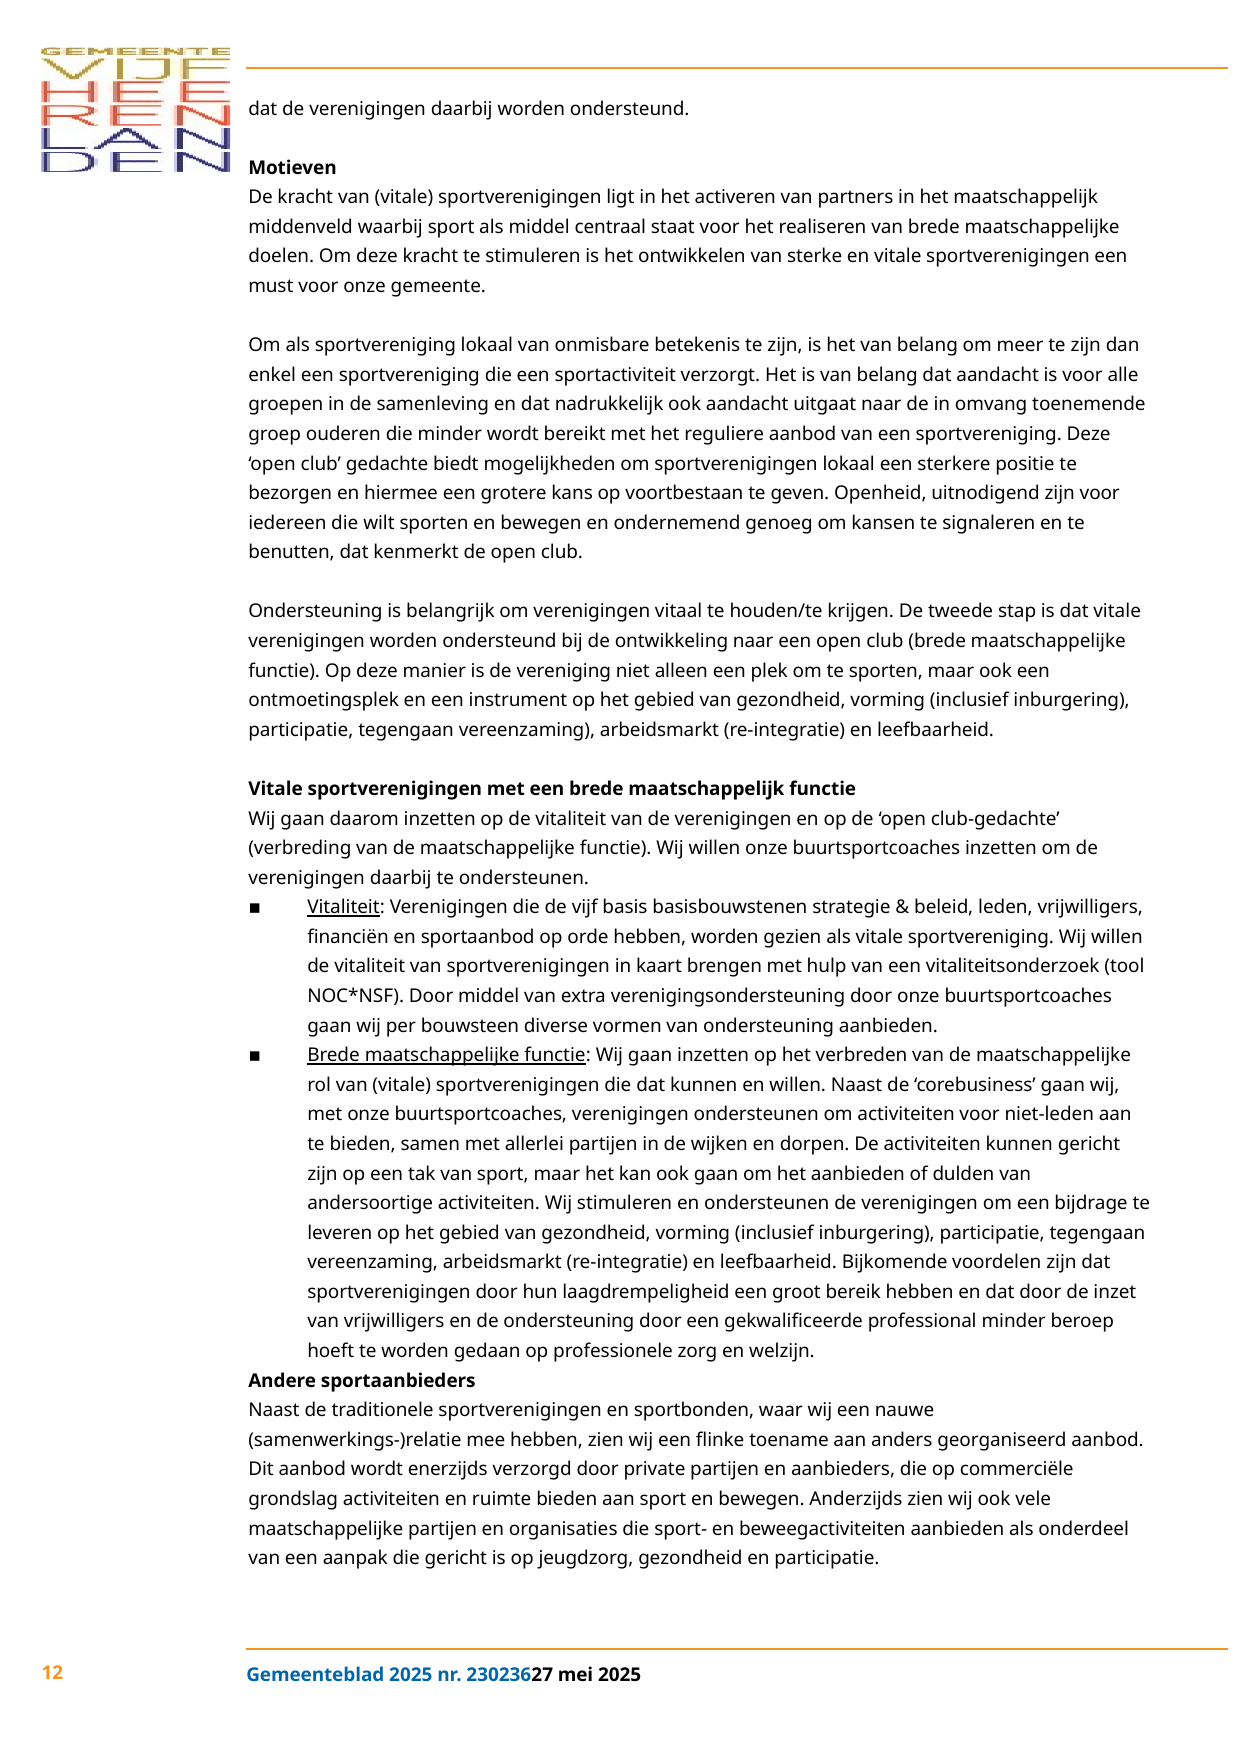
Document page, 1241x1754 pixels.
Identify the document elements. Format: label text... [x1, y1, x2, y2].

list Vitaliteit: Verenigingen die de vijf basis basisbouwstenen strategie & beleid, leden, vrijwilligers, financiën en sportaanbod op orde hebben, worden gezien als vitale sportvereniging. Wij willen de vitaliteit van sportverenigingen in kaart brengen met hulp van een vitaliteitsonderzoek (tool NOC*NSF). Door middel van extra verenigingsondersteuning door onze buurtsportcoaches gaan wij per bouwsteen diverse vormen van ondersteuning aanbieden. [248, 893, 1152, 1038]
text Ondersteuning is belangrijk om verenigingen vitaal te houden/te krijgen. De tweede stap is dat vitale verenigingen worden ondersteund bij de ontwikkeling naar een open club (brede maatschappelijke functie). Op deze manier is de vereniging niet alleen een plek om te sporten, maar ook een ontmoetingsplek en een instrument op het gebied van gezondheid, vorming (inclusief inburgering), participatie, tegengaan vereenzaming), arbeidsmarkt (re-integratie) en leefbaarheid. [248, 598, 1152, 742]
text Wij gaan daarom inzetten op de vitaliteit van de verenigingen en op de ‘open club-gedachte’ (verbreding van de maatschappelijke functie). Wij willen onze buurtsportcoaches inzetten om de verenigingen daarbij te ondersteunen. [248, 805, 1152, 890]
picture [41, 47, 231, 172]
text Motieven [248, 154, 1152, 180]
text Naast de traditionele sportverenigingen en sportbonden, waar wij een nauwe (samenwerkings-)relatie mee hebben, zien wij een flinke toename aan anders georganiseerd aanbod. Dit aanbod wordt enerzijds verzorgd door private partijen en aanbieders, die op commerciële grondslag activiteiten en ruimte bieden aan sport en bewegen. Anderzijds zien wij ook vele maatschappelijke partijen en organisaties die sport- en beweegactiviteiten aanbieden als onderdeel van een aanpak die gericht is op jeugdzorg, gezondheid en participatie. [248, 1396, 1152, 1570]
text Vitale sportverenigingen met een brede maatschappelijk functie [248, 775, 1152, 801]
text De kracht van (vitale) sportverenigingen ligt in het activeren van partners in het maatschappelijk middenveld waarbij sport als middel centraal staat voor het realiseren van brede maatschappelijke doelen. Om deze kracht te stimuleren is het ontwikkelen van sterke en vitale sportverenigingen een must voor onze gemeente. [248, 183, 1152, 298]
text Om als sportvereniging lokaal van onmisbare betekenis te zijn, is het van belang om meer te zijn dan enkel een sportvereniging die een sportactiviteit verzorgt. Het is van belang dat aandacht is voor alle groepen in de samenleving en dat nadrukkelijk ook aandacht uitgaat naar de in omvang toenemende groep ouderen die minder wordt bereikt met het reguliere aanbod van een sportvereniging. Deze ‘open club’ gedachte biedt mogelijkheden om sportverenigingen lokaal een sterkere positie te bezorgen en hiermee een grotere kans op voortbestaan te geven. Openheid, uitnodigend zijn voor iedereen die wilt sporten en bewegen en ondernemend genoeg om kansen te signaleren en te benutten, dat kenmerkt de open club. [248, 331, 1152, 564]
text dat de verenigingen daarbij worden ondersteund. [248, 95, 1152, 121]
text Andere sportaanbieders [248, 1367, 1152, 1393]
list Brede maatschappelijke functie: Wij gaan inzetten op het verbreden van de maatschappelijke rol van (vitale) sportverenigingen die dat kunnen en willen. Naast de ‘corebusiness’ gaan wij, met onze buurtsportcoaches, verenigingen ondersteunen om activiteiten voor niet-leden aan te bieden, samen met allerlei partijen in de wijken en dorpen. De activiteiten kunnen gericht zijn op een tak van sport, maar het kan ook gaan om het aanbieden of dulden van andersoortige activiteiten. Wij stimuleren en ondersteunen de verenigingen om een bijdrage te leveren op het gebied van gezondheid, vorming (inclusief inburgering), participatie, tegengaan vereenzaming, arbeidsmarkt (re-integratie) en leefbaarheid. Bijkomende voordelen zijn dat sportverenigingen door hun laagdrempeligheid een groot bereik hebben en dat door de inzet van vrijwilligers en de ondersteuning door een gekwalificeerde professional minder beroep hoeft te worden gedaan op professionele zorg en welzijn. [248, 1041, 1152, 1363]
